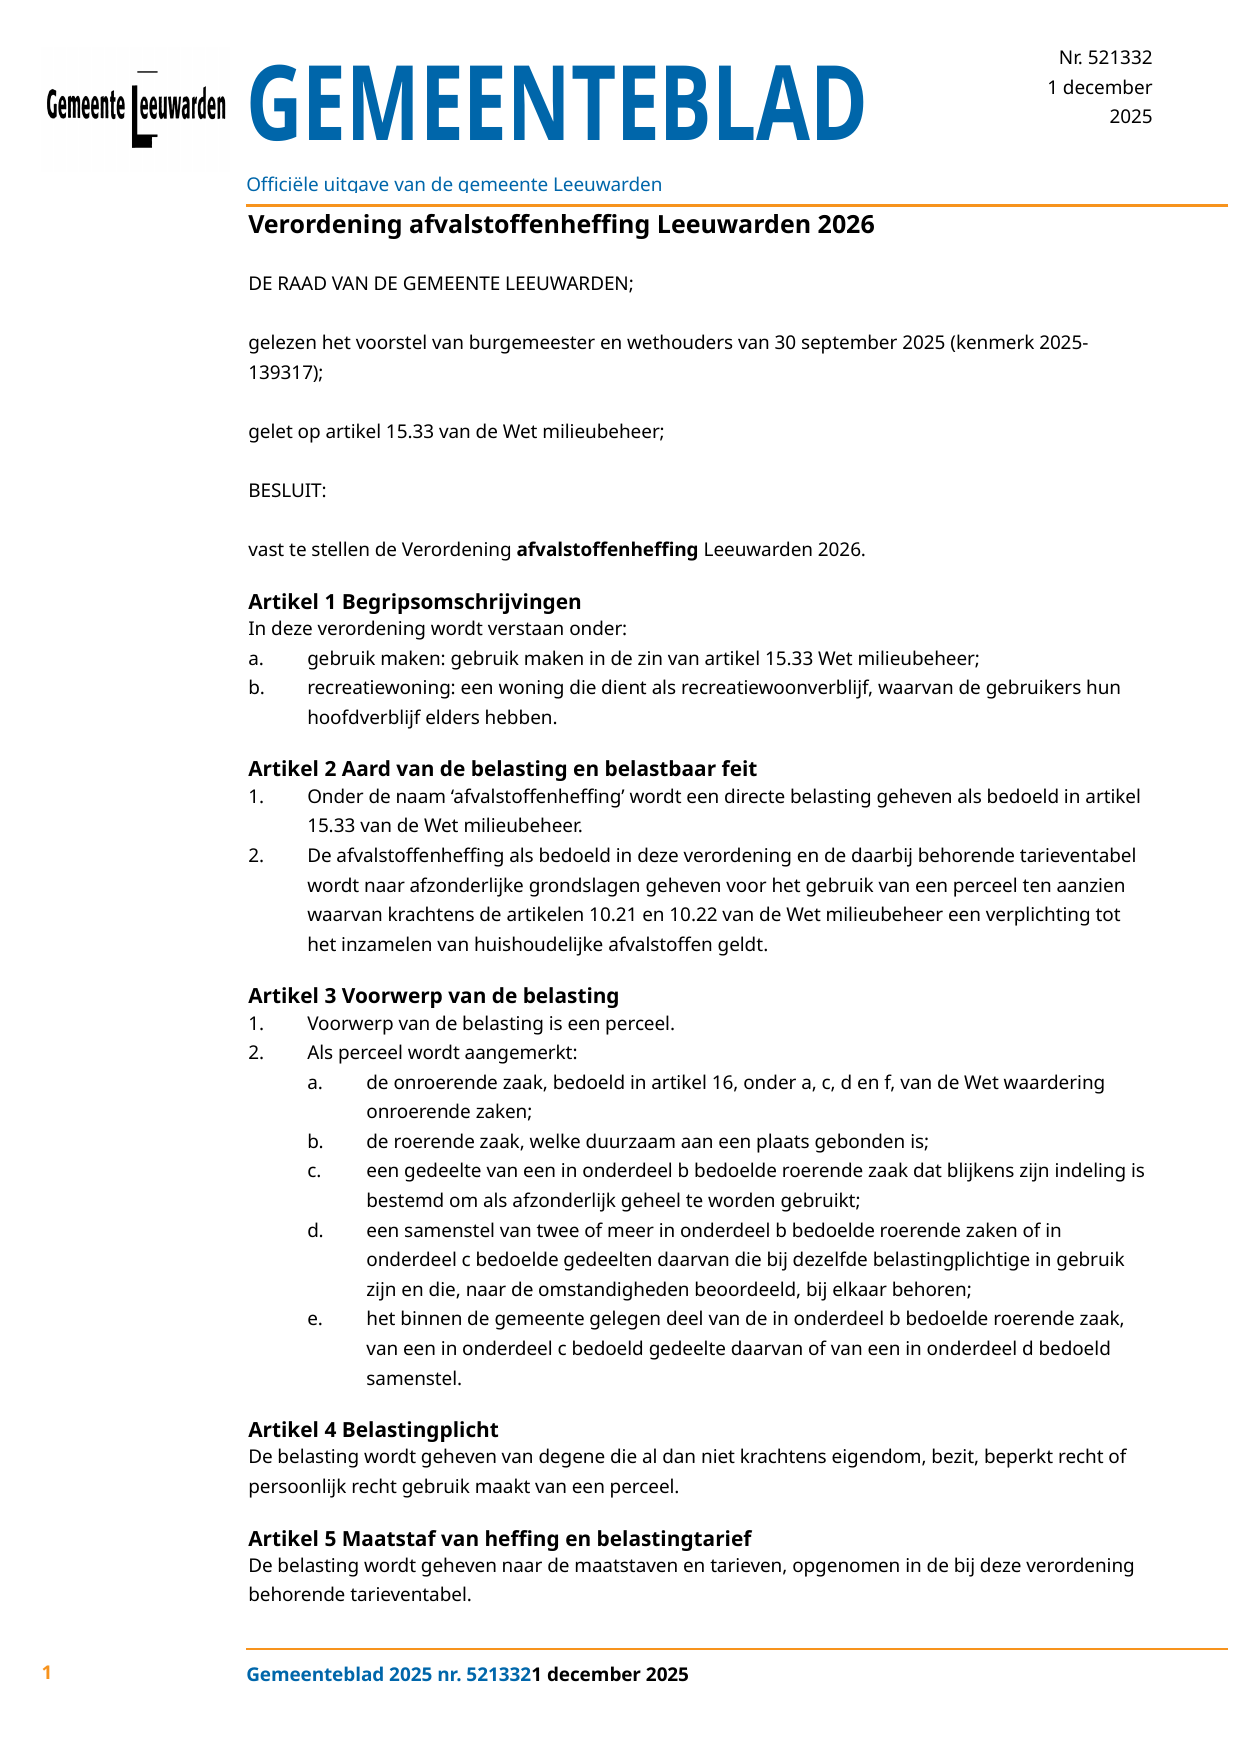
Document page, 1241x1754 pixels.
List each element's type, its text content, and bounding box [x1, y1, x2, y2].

list een samenstel van twee of meer in onderdeel b bedoelde roerende zaken of in onderdeel c bedoelde gedeelten daarvan die bij dezelfde belastingplichtige in gebruik zijn en die, naar de omstandigheden beoordeeld, bij elkaar behoren; [307, 1217, 1152, 1302]
list de roerende zaak, welke duurzaam aan een plaats gebonden is; [307, 1128, 1152, 1154]
text In deze verordening wordt verstaan onder: [248, 615, 1152, 641]
text DE RAAD VAN DE GEMEENTE LEEUWARDEN; [248, 270, 1152, 296]
list Als perceel wordt aangemerkt: [248, 1039, 1152, 1065]
list Voorwerp van de belasting is een perceel. [248, 1010, 1152, 1036]
list de onroerende zaak, bedoeld in artikel 16, onder a, c, d en f, van de Wet waardering onroerende zaken; [307, 1069, 1152, 1124]
text De belasting wordt geheven van degene die al dan niet krachtens eigendom, bezit, beperkt recht of persoonlijk recht gebruik maakt van een perceel. [248, 1444, 1152, 1499]
picture [41, 47, 231, 172]
list Onder de naam ‘afvalstoffenheffing’ wordt een directe belasting geheven als bedoeld in artikel 15.33 van de Wet milieubeheer. [248, 783, 1152, 838]
list recreatiewoning: een woning die dient als recreatiewoonverblijf, waarvan de gebruikers hun hoofdverblijf elders hebben. [248, 674, 1152, 730]
text Artikel 2 Aard van de belasting en belastbaar feit [248, 754, 1152, 783]
text gelet op artikel 15.33 van de Wet milieubeheer; [248, 418, 1152, 444]
text vast te stellen de Verordening afvalstoffenheffing Leeuwarden 2026. [248, 537, 1152, 562]
text Artikel 4 Belastingplicht [248, 1415, 1152, 1444]
text Artikel 1 Begripsomschrijvingen [248, 587, 1152, 615]
text BESLUIT: [248, 477, 1152, 503]
text Artikel 3 Voorwerp van de belasting [248, 981, 1152, 1010]
list gebruik maken: gebruik maken in de zin van artikel 15.33 Wet milieubeheer; [248, 645, 1152, 671]
list De afvalstoffenheffing als bedoeld in deze verordening en de daarbij behorende tarieventabel wordt naar afzonderlijke grondslagen geheven voor het gebruik van een perceel ten aanzien waarvan krachtens de artikelen 10.21 en 10.22 van de Wet milieubeheer een verplichting tot het inzamelen van huishoudelijke afvalstoffen geldt. [248, 842, 1152, 957]
text De belasting wordt geheven naar de maatstaven en tarieven, opgenomen in de bij deze verordening behorende tarieventabel. [248, 1552, 1152, 1607]
text gelezen het voorstel van burgemeester en wethouders van 30 september 2025 (kenmerk 2025-139317); [248, 329, 1152, 385]
list het binnen de gemeente gelegen deel van de in onderdeel b bedoelde roerende zaak, van een in onderdeel c bedoeld gedeelte daarvan of van een in onderdeel d bedoeld samenstel. [307, 1306, 1152, 1391]
text Artikel 5 Maatstaf van heffing en belastingtarief [248, 1524, 1152, 1552]
list een gedeelte van een in onderdeel b bedoelde roerende zaak dat blijkens zijn indeling is bestemd om als afzonderlijk geheel te worden gebruikt; [307, 1158, 1152, 1213]
text Verordening afvalstoffenheffing Leeuwarden 2026 [248, 207, 1152, 241]
